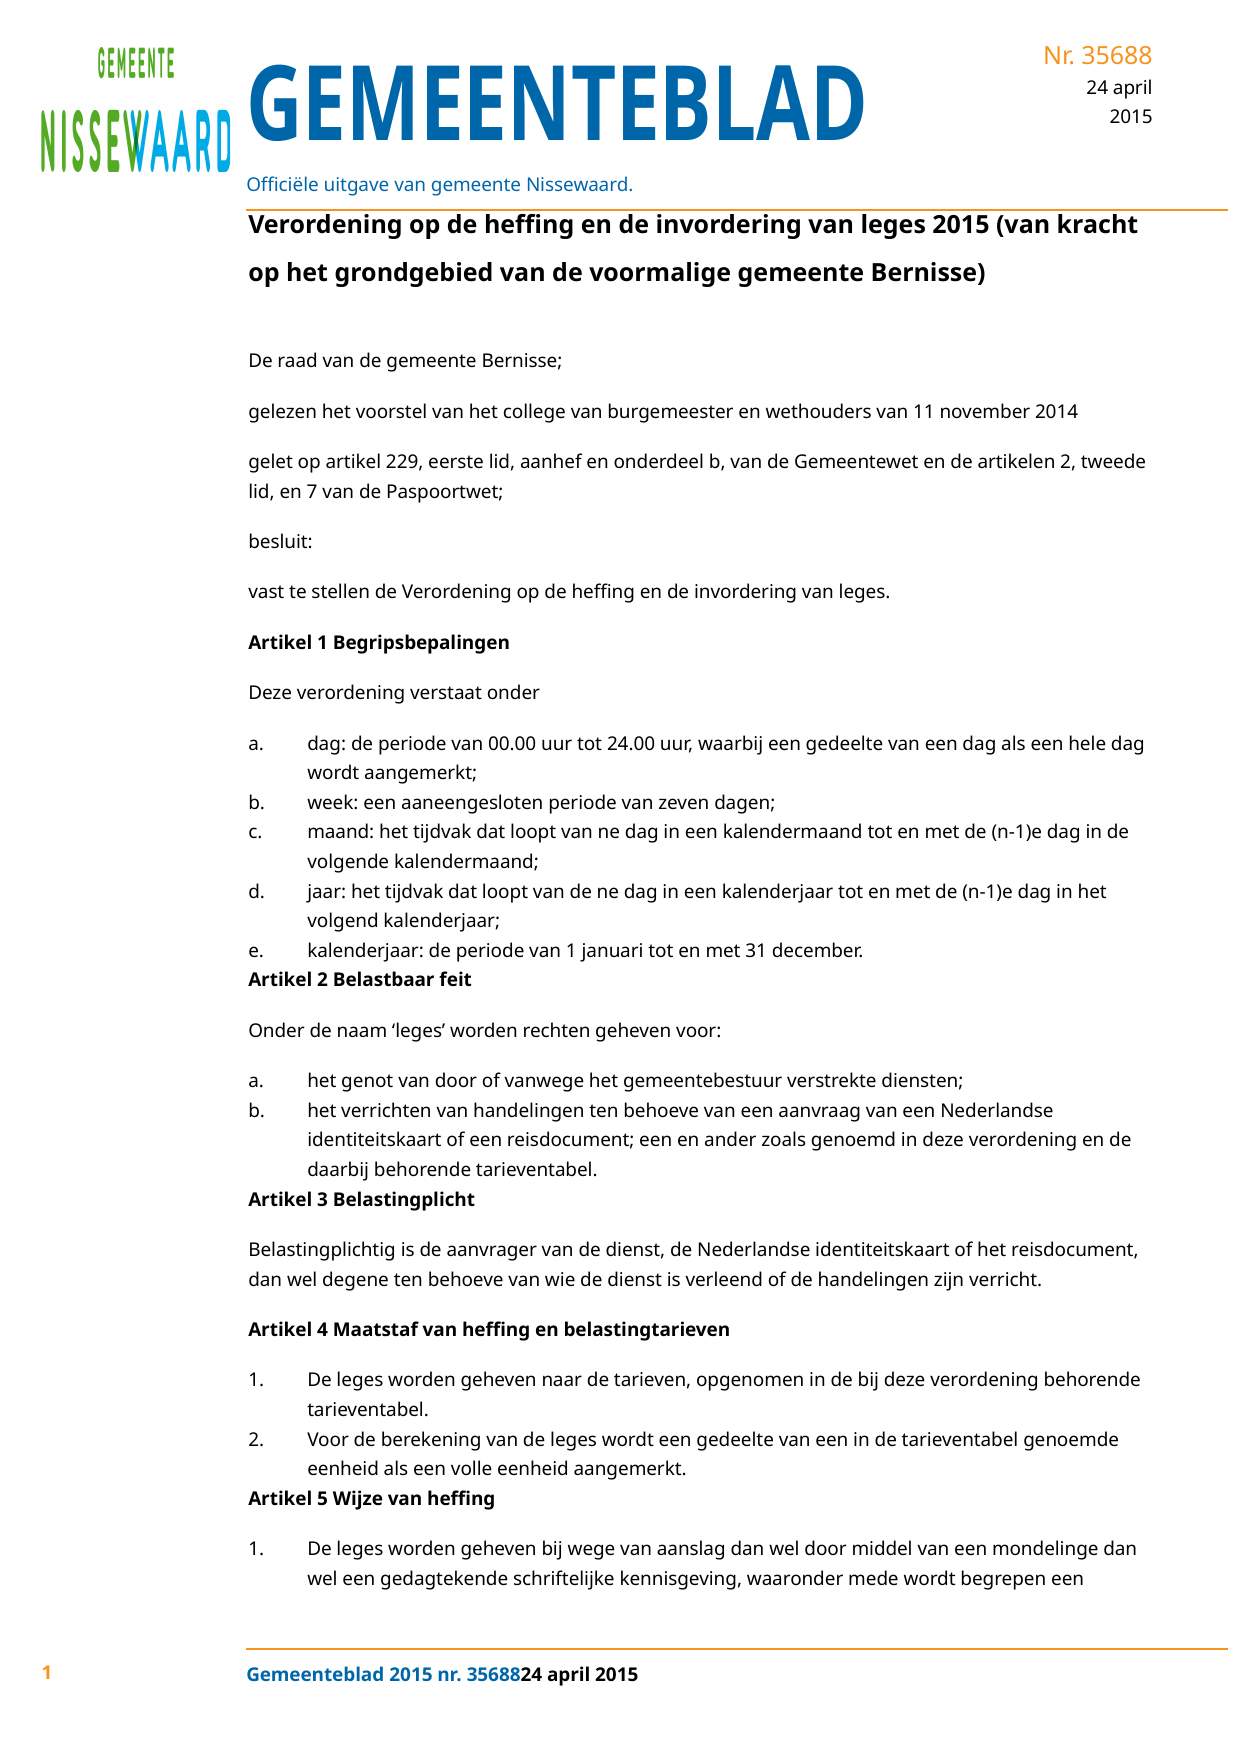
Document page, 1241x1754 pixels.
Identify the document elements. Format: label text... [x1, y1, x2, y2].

picture [154, 157, 165, 172]
text Deze verordening verstaat onder [248, 679, 1152, 705]
list Voor de berekening van de leges wordt een gedeelte van een in de tarieventabel genoemde eenheid als een volle eenheid aangemerkt. [248, 1426, 1152, 1481]
picture [176, 157, 187, 172]
list het verrichten van handelingen ten behoeve van een aanvraag van een Nederlandse [248, 1097, 1152, 1123]
text gelet op artikel 229, eerste lid, aanhef en onderdeel b, van de Gemeentewet en de artikelen 2, tweede lid, en 7 van de Paspoortwet; [248, 448, 1152, 504]
picture [201, 122, 206, 138]
list jaar: het tijdvak dat loopt van de ne dag in een kalenderjaar tot en met de (n-1)e dag in het volgend kalenderjaar; [248, 878, 1152, 933]
text Artikel 3 Belastingplicht [248, 1186, 1152, 1212]
text Artikel 5 Wijze van heffing [248, 1485, 1152, 1511]
list maand: het tijdvak dat loopt van ne dag in een kalendermaand tot en met de (n-1)e dag in de volgende kalendermaand; [248, 819, 1152, 874]
text Onder de naam ‘leges’ worden rechten geheven voor: [248, 1017, 1152, 1043]
picture [41, 47, 231, 172]
text vast te stellen de Verordening op de heffing en de invordering van leges. [248, 579, 1152, 604]
text Artikel 1 Begripsbepalingen [248, 629, 1152, 655]
list De leges worden geheven bij wege van aanslag dan wel door middel van een mondelinge dan wel een gedagtekende schriftelijke kennisgeving, waaronder mede wordt begrepen een [248, 1535, 1152, 1591]
text De raad van de gemeente Bernisse; [248, 347, 1152, 373]
text Artikel 4 Maatstaf van heffing en belastingtarieven [248, 1316, 1152, 1342]
list dag: de periode van 00.00 uur tot 24.00 uur, waarbij een gedeelte van een dag als een hele dag wordt aangemerkt; [248, 730, 1152, 785]
picture [200, 151, 206, 172]
list identiteitskaart of een reisdocument; een en ander zoals genoemd in deze verordening en de daarbij behorende tarieventabel. [248, 1127, 1152, 1182]
picture [222, 122, 227, 160]
text gelezen het voorstel van het college van burgemeester en wethouders van 11 november 2014 [248, 398, 1152, 424]
list week: een aaneengesloten periode van zeven dagen; [248, 789, 1152, 815]
text Verordening op de heffing en de invordering van leges 2015 (van kracht op het grondgebied van de voormalige gemeente Bernisse) [248, 211, 1152, 288]
list kalenderjaar: de periode van 1 januari tot en met 31 december. [248, 937, 1152, 963]
list het genot van door of vanwege het gemeentebestuur verstrekte diensten; [248, 1067, 1152, 1093]
text besluit: [248, 528, 1152, 554]
text Artikel 2 Belastbaar feit [248, 967, 1152, 992]
list De leges worden geheven naar de tarieven, opgenomen in de bij deze verordening behorende tarieventabel. [248, 1367, 1152, 1422]
text Belastingplichtig is de aanvrager van de dienst, de Nederlandse identiteitskaart of het reisdocument, dan wel degene ten behoeve van wie de dienst is verleend of de handelingen zijn verricht. [248, 1236, 1152, 1292]
